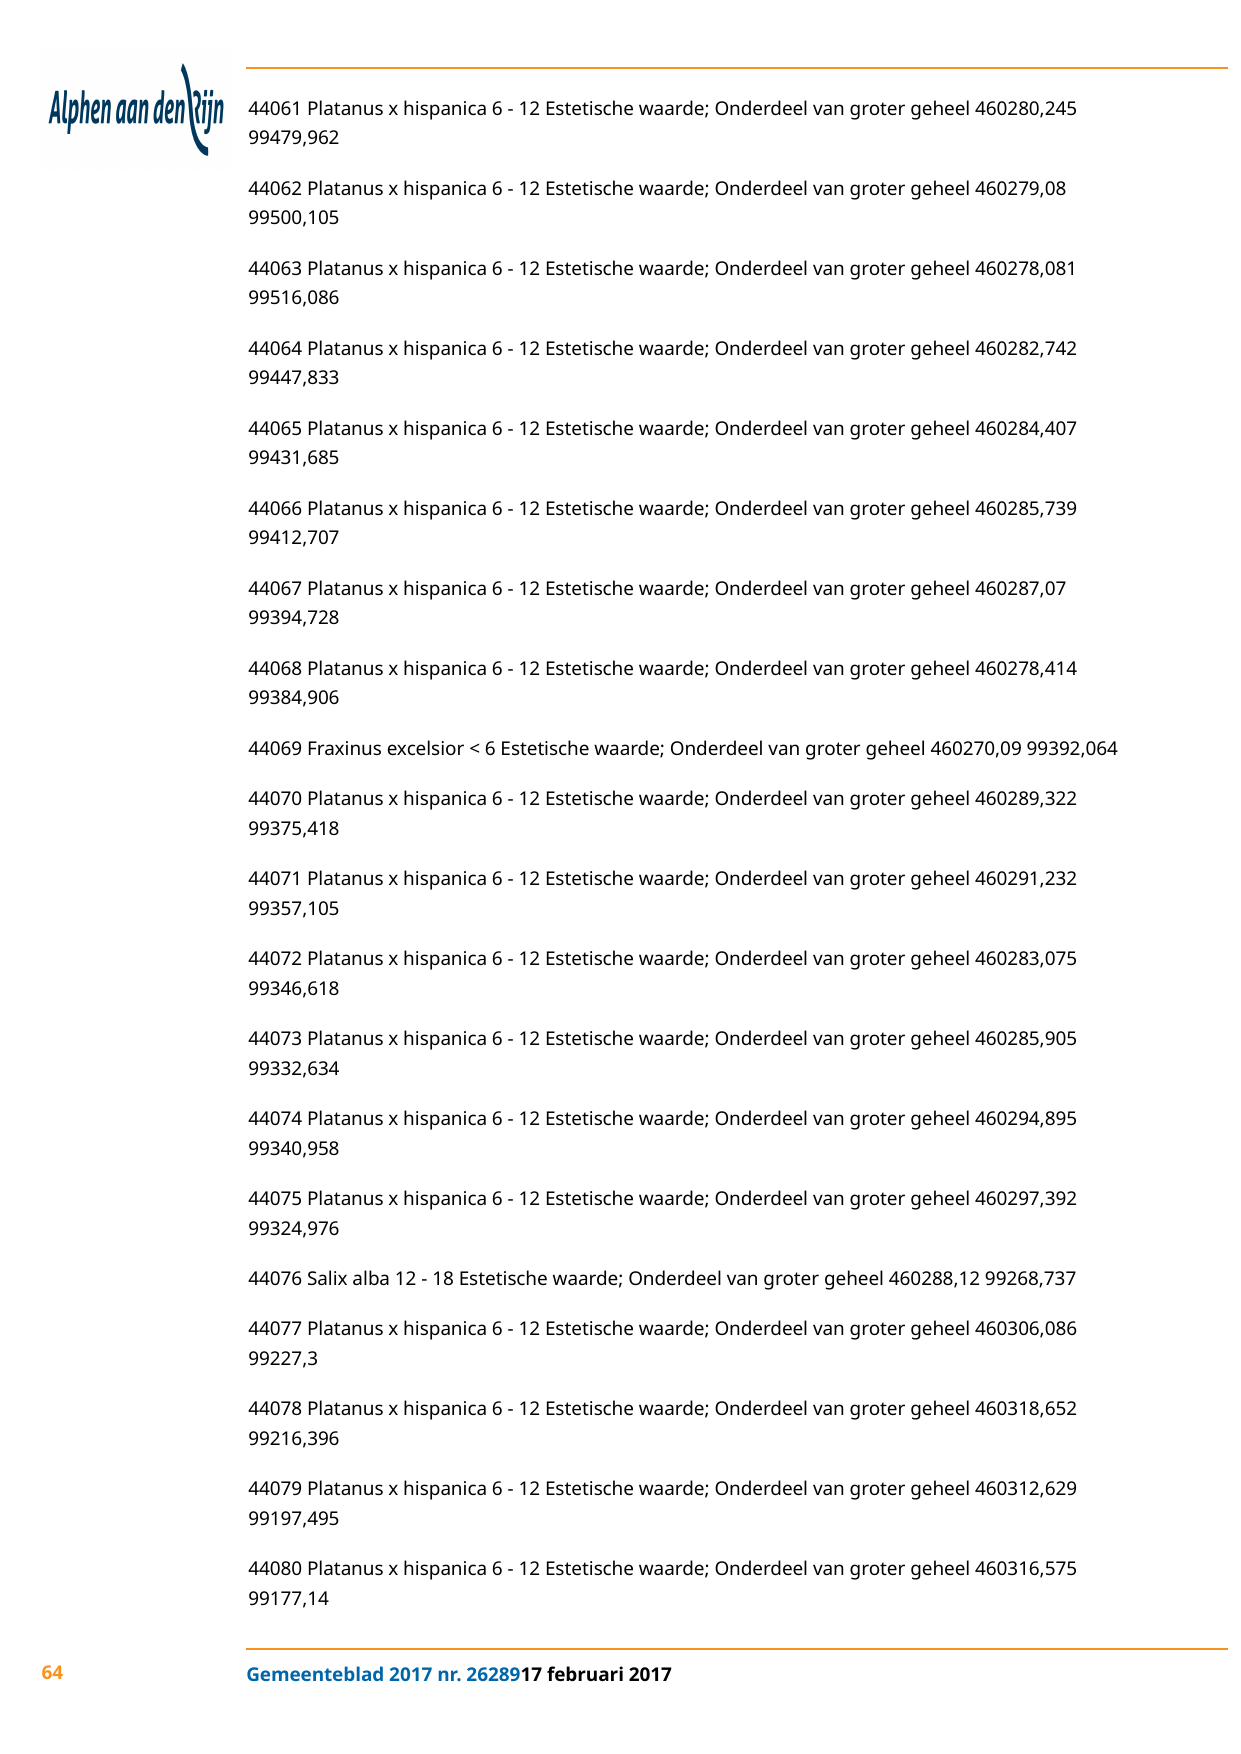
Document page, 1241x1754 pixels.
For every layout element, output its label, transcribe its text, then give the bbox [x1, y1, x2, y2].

text 44080 Platanus x hispanica 6 - 12 Estetische waarde; Onderdeel van groter geheel 460316,575 99177,14 [248, 1556, 1152, 1611]
text 44063 Platanus x hispanica 6 - 12 Estetische waarde; Onderdeel van groter geheel 460278,081 99516,086 [248, 255, 1152, 310]
text 44077 Platanus x hispanica 6 - 12 Estetische waarde; Onderdeel van groter geheel 460306,086 99227,3 [248, 1316, 1152, 1371]
text 44079 Platanus x hispanica 6 - 12 Estetische waarde; Onderdeel van groter geheel 460312,629 99197,495 [248, 1476, 1152, 1531]
text 44064 Platanus x hispanica 6 - 12 Estetische waarde; Onderdeel van groter geheel 460282,742 99447,833 [248, 335, 1152, 390]
text 44074 Platanus x hispanica 6 - 12 Estetische waarde; Onderdeel van groter geheel 460294,895 99340,958 [248, 1105, 1152, 1161]
text 44069 Fraxinus excelsior < 6 Estetische waarde; Onderdeel van groter geheel 460270,09 99392,064 [248, 735, 1152, 761]
text 44066 Platanus x hispanica 6 - 12 Estetische waarde; Onderdeel van groter geheel 460285,739 99412,707 [248, 495, 1152, 550]
picture [41, 47, 231, 172]
text 44065 Platanus x hispanica 6 - 12 Estetische waarde; Onderdeel van groter geheel 460284,407 99431,685 [248, 415, 1152, 470]
text 44078 Platanus x hispanica 6 - 12 Estetische waarde; Onderdeel van groter geheel 460318,652 99216,396 [248, 1396, 1152, 1451]
text 44072 Platanus x hispanica 6 - 12 Estetische waarde; Onderdeel van groter geheel 460283,075 99346,618 [248, 945, 1152, 1001]
text 44070 Platanus x hispanica 6 - 12 Estetische waarde; Onderdeel van groter geheel 460289,322 99375,418 [248, 785, 1152, 841]
text 44067 Platanus x hispanica 6 - 12 Estetische waarde; Onderdeel van groter geheel 460287,07 99394,728 [248, 575, 1152, 630]
text 44076 Salix alba 12 - 18 Estetische waarde; Onderdeel van groter geheel 460288,12 99268,737 [248, 1265, 1152, 1291]
text 44075 Platanus x hispanica 6 - 12 Estetische waarde; Onderdeel van groter geheel 460297,392 99324,976 [248, 1185, 1152, 1241]
text 44068 Platanus x hispanica 6 - 12 Estetische waarde; Onderdeel van groter geheel 460278,414 99384,906 [248, 655, 1152, 710]
text 44061 Platanus x hispanica 6 - 12 Estetische waarde; Onderdeel van groter geheel 460280,245 99479,962 [248, 95, 1152, 150]
text 44071 Platanus x hispanica 6 - 12 Estetische waarde; Onderdeel van groter geheel 460291,232 99357,105 [248, 865, 1152, 921]
text 44062 Platanus x hispanica 6 - 12 Estetische waarde; Onderdeel van groter geheel 460279,08 99500,105 [248, 175, 1152, 230]
text 44073 Platanus x hispanica 6 - 12 Estetische waarde; Onderdeel van groter geheel 460285,905 99332,634 [248, 1025, 1152, 1081]
